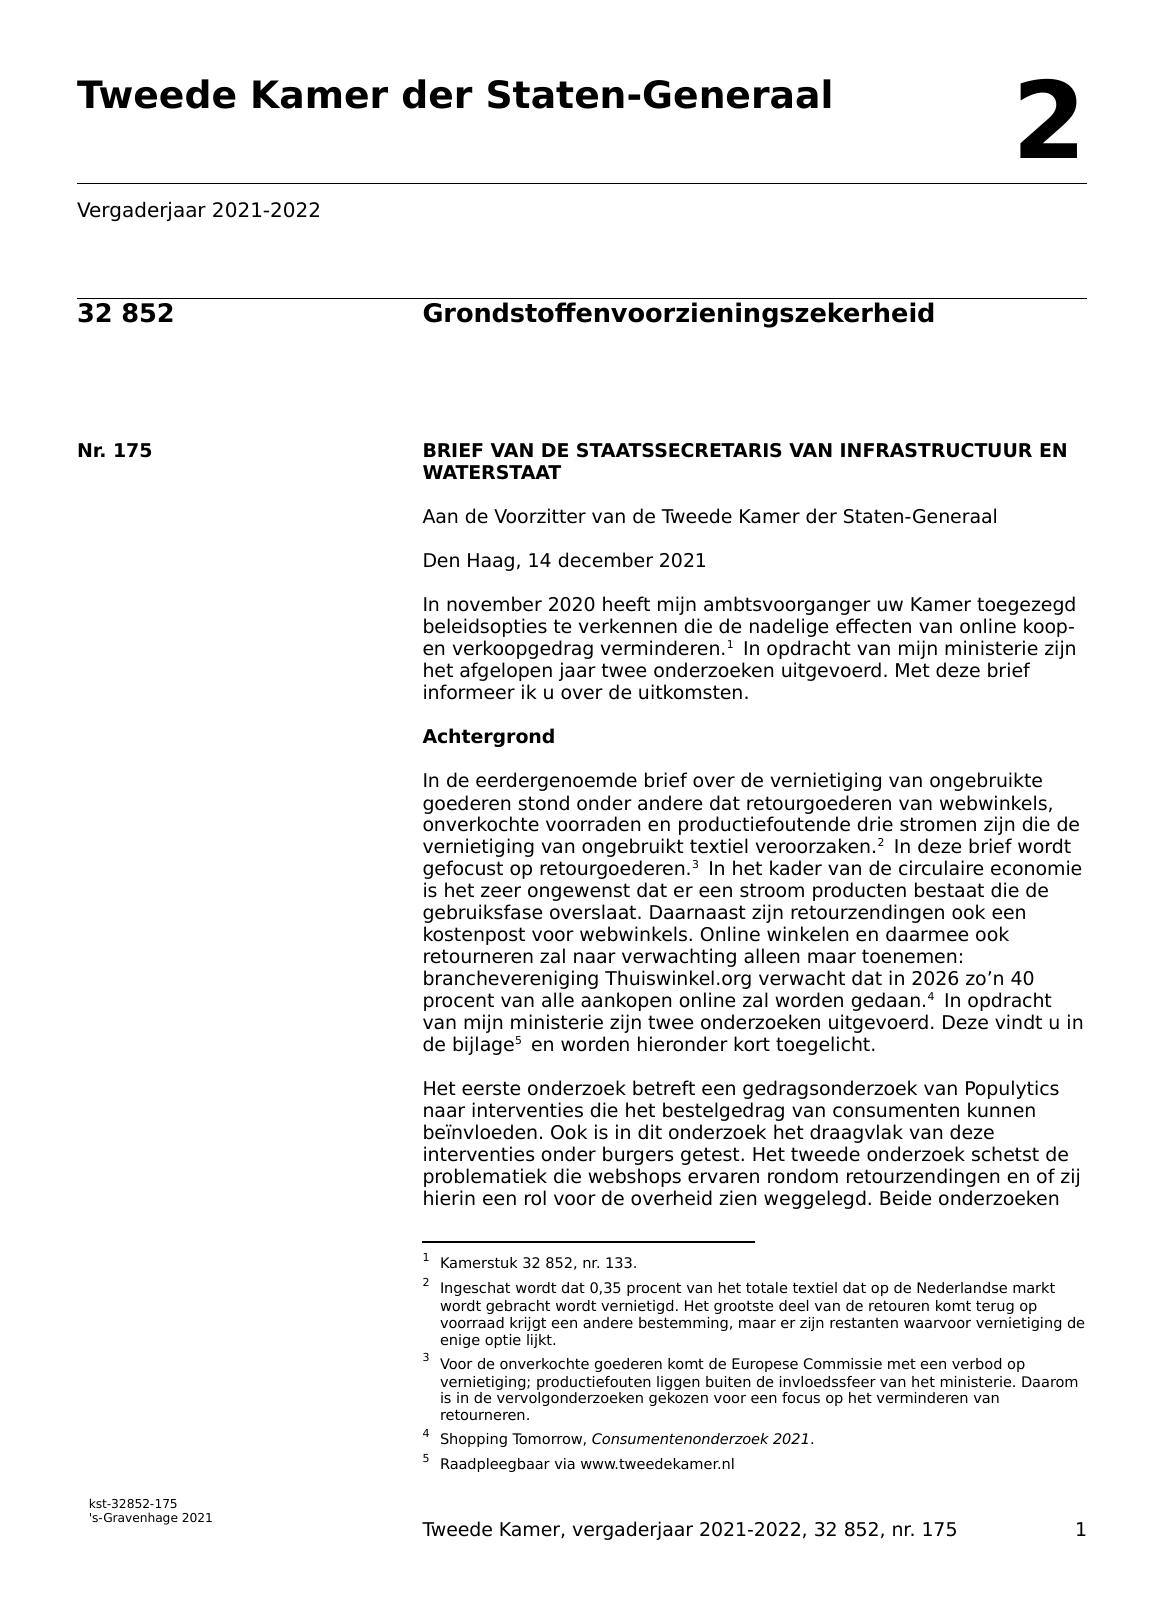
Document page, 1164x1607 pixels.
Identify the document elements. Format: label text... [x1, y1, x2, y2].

subtitle Achtergrond [422, 726, 1087, 748]
table_header 2 [886, 59, 1087, 183]
text 's-Gravenhage 2021 [88, 1511, 323, 1525]
text Raadpleegbaar via www.tweedekamer.nl [422, 1452, 1087, 1474]
text Het eerste onderzoek betreft een gedragsonderzoek van Populytics naar interventies die het bestelgedrag van consumenten kunnen beïnvloeden. Ook is in dit onderzoek het draagvlak van deze interventies onder burgers getest. Het tweede onderzoek schetst de problematiek die webshops ervaren rondom retourzendingen en of zij hierin een rol voor de overheid zien weggelegd. Beide onderzoeken [422, 1078, 1087, 1210]
text Kamerstuk 32 852, nr. 133. [422, 1251, 1087, 1273]
text Shopping Tomorrow, Consumentenonderzoek 2021. [422, 1427, 1087, 1449]
text Aan de Voorzitter van de Tweede Kamer der Staten-Generaal [422, 506, 1087, 528]
text Voor de onverkochte goederen komt de Europese Commissie met een verbod op vernietiging; productiefouten liggen buiten de invloedssfeer van het ministerie. Daarom is in de vervolgonderzoeken gekozen voor een focus op het verminderen van retourneren. [422, 1352, 1087, 1424]
subtitle Nr. 175 BRIEF VAN DE STAATSSECRETARIS VAN INFRASTRUCTUUR EN WATERSTAAT [77, 440, 1087, 484]
table_header Tweede Kamer der Staten-Generaal [77, 59, 886, 183]
table_cell Vergaderjaar 2021-2022 [77, 184, 1087, 298]
text Den Haag, 14 december 2021 [422, 550, 1087, 572]
text kst-32852-175 [88, 1497, 323, 1511]
text In november 2020 heeft mijn ambtsvoorganger uw Kamer toegezegd beleidsopties te verkennen die de nadelige effecten van online koop- en verkoopgedrag verminderen. In opdracht van mijn ministerie zijn het afgelopen jaar twee onderzoeken uitgevoerd. Met deze brief informeer ik u over de uitkomsten. [422, 594, 1087, 704]
subtitle 32 852 Grondstoffenvoorzieningszekerheid [77, 299, 1087, 329]
text Ingeschat wordt dat 0,35 procent van het totale textiel dat op de Nederlandse markt wordt gebracht wordt vernietigd. Het grootste deel van de retouren komt terug op voorraad krijgt een andere bestemming, maar er zijn restanten waarvoor vernietiging de enige optie lijkt. [422, 1276, 1087, 1349]
text In de eerdergenoemde brief over de vernietiging van ongebruikte goederen stond onder andere dat retourgoederen van webwinkels, onverkochte voorraden en productiefoutende drie stromen zijn die de vernietiging van ongebruikt textiel veroorzaken. In deze brief wordt gefocust op retourgoederen. In het kader van de circulaire economie is het zeer ongewenst dat er een stroom producten bestaat die de gebruiksfase overslaat. Daarnaast zijn retourzendingen ook een kostenpost voor webwinkels. Online winkelen en daarmee ook retourneren zal naar verwachting alleen maar toenemen: branchevereniging Thuiswinkel.org verwacht dat in 2026 zo’n 40 procent van alle aankopen online zal worden gedaan. In opdracht van mijn ministerie zijn twee onderzoeken uitgevoerd. Deze vindt u in de bijlage en worden hieronder kort toegelicht. [422, 770, 1087, 1056]
